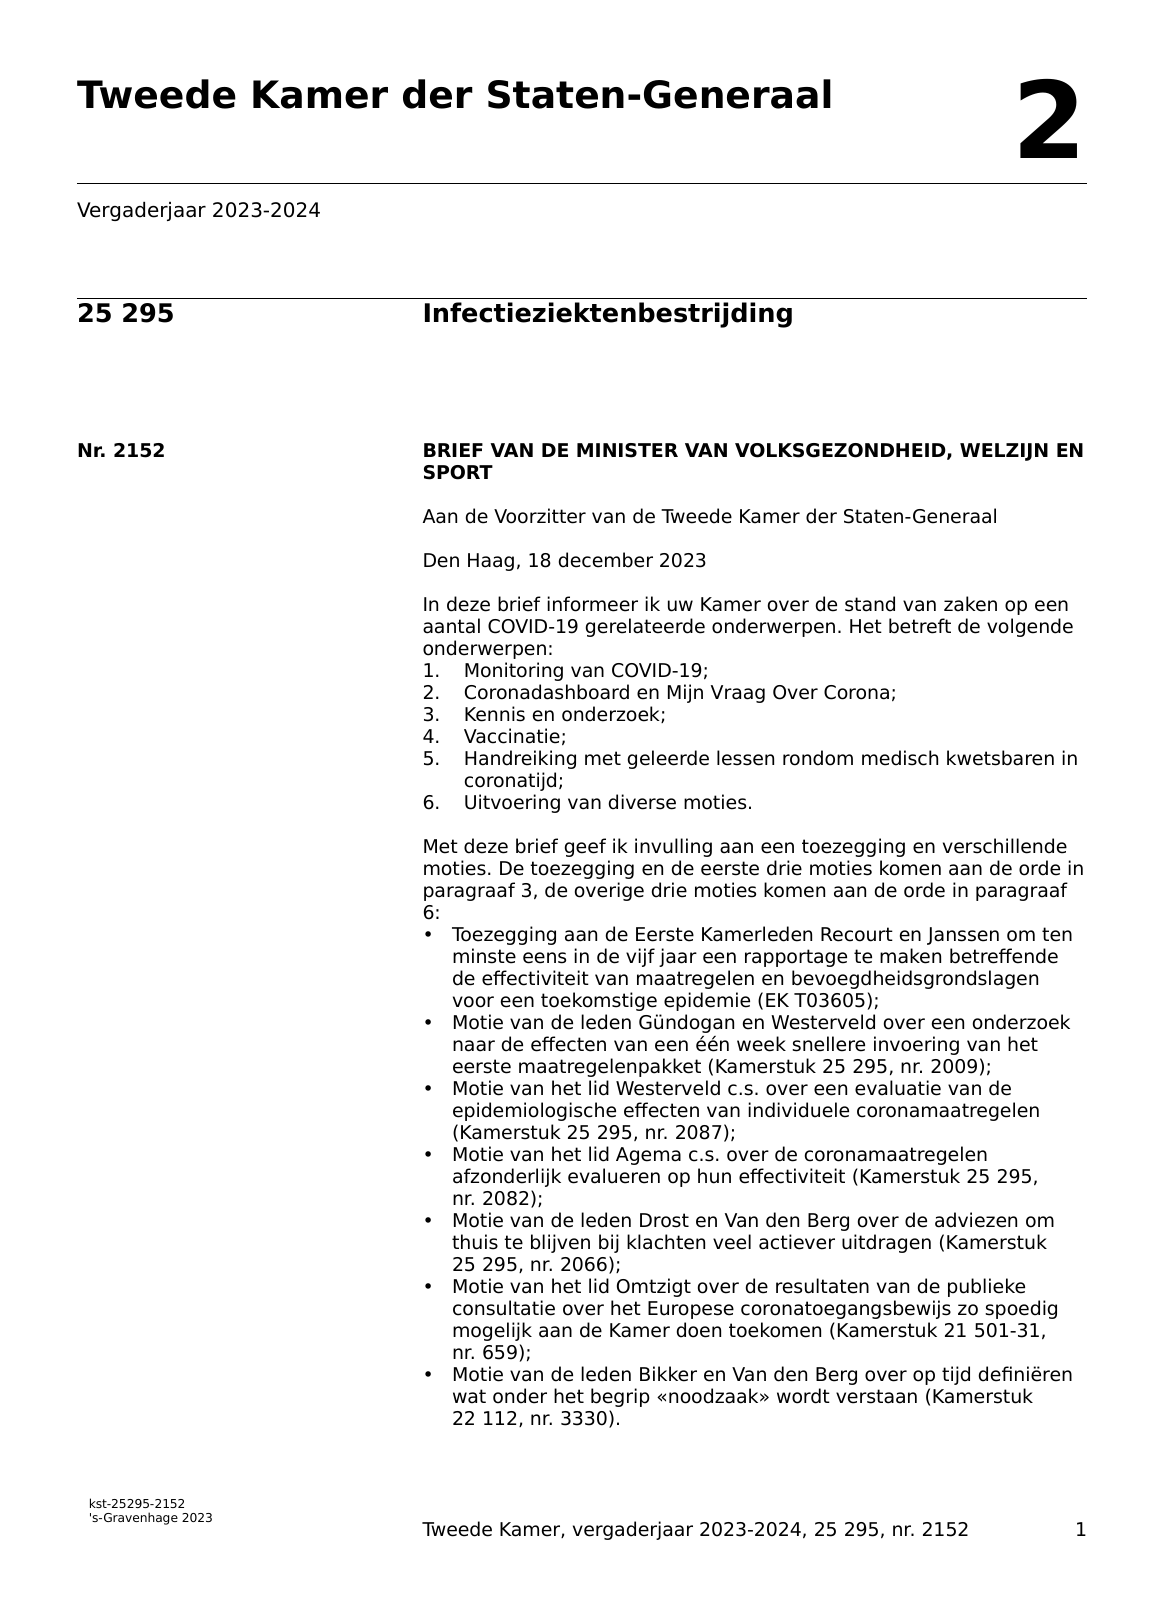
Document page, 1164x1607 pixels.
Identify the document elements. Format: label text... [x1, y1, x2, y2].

table_cell Vergaderjaar 2023-2024 [77, 184, 1087, 298]
text Aan de Voorzitter van de Tweede Kamer der Staten-Generaal [422, 506, 1087, 528]
text 6. Uitvoering van diverse moties. [422, 792, 1087, 814]
text • Motie van het lid Westerveld c.s. over een evaluatie van de epidemiologische effecten van individuele coronamaatregelen (Kamerstuk 25 295, nr. 2087); [422, 1078, 1087, 1144]
text Den Haag, 18 december 2023 [422, 550, 1087, 572]
text • Motie van het lid Omtzigt over de resultaten van de publieke consultatie over het Europese coronatoegangsbewijs zo spoedig mogelijk aan de Kamer doen toekomen (Kamerstuk 21 501-31, nr. 659); [422, 1276, 1087, 1364]
text kst-25295-2152 [88, 1497, 323, 1511]
text • Motie van de leden Gündogan en Westerveld over een onderzoek naar de effecten van een één week snellere invoering van het eerste maatregelenpakket (Kamerstuk 25 295, nr. 2009); [422, 1012, 1087, 1078]
text 5. Handreiking met geleerde lessen rondom medisch kwetsbaren in coronatijd; [422, 748, 1087, 792]
subtitle 25 295 Infectieziektenbestrijding [77, 299, 1087, 329]
table_header 2 [886, 59, 1087, 183]
text 's-Gravenhage 2023 [88, 1511, 323, 1525]
text 3. Kennis en onderzoek; [422, 704, 1087, 726]
text 4. Vaccinatie; [422, 726, 1087, 748]
table_header Tweede Kamer der Staten-Generaal [77, 59, 886, 183]
text Met deze brief geef ik invulling aan een toezegging en verschillende moties. De toezegging en de eerste drie moties komen aan de orde in paragraaf 3, de overige drie moties komen aan de orde in paragraaf 6: [422, 836, 1087, 924]
text • Motie van de leden Bikker en Van den Berg over op tijd definiëren wat onder het begrip «noodzaak» wordt verstaan (Kamerstuk 22 112, nr. 3330). [422, 1364, 1087, 1429]
text • Motie van de leden Drost en Van den Berg over de adviezen om thuis te blijven bij klachten veel actiever uitdragen (Kamerstuk 25 295, nr. 2066); [422, 1210, 1087, 1276]
text • Motie van het lid Agema c.s. over de coronamaatregelen afzonderlijk evalueren op hun effectiviteit (Kamerstuk 25 295, nr. 2082); [422, 1144, 1087, 1210]
subtitle Nr. 2152 BRIEF VAN DE MINISTER VAN VOLKSGEZONDHEID, WELZIJN EN SPORT [77, 440, 1087, 484]
text In deze brief informeer ik uw Kamer over de stand van zaken op een aantal COVID-19 gerelateerde onderwerpen. Het betreft de volgende onderwerpen: [422, 594, 1087, 660]
text 1. Monitoring van COVID-19; [422, 660, 1087, 682]
text 2. Coronadashboard en Mijn Vraag Over Corona; [422, 682, 1087, 704]
text • Toezegging aan de Eerste Kamerleden Recourt en Janssen om ten minste eens in de vijf jaar een rapportage te maken betreffende de effectiviteit van maatregelen en bevoegdheidsgrondslagen voor een toekomstige epidemie (EK T03605); [422, 924, 1087, 1012]
